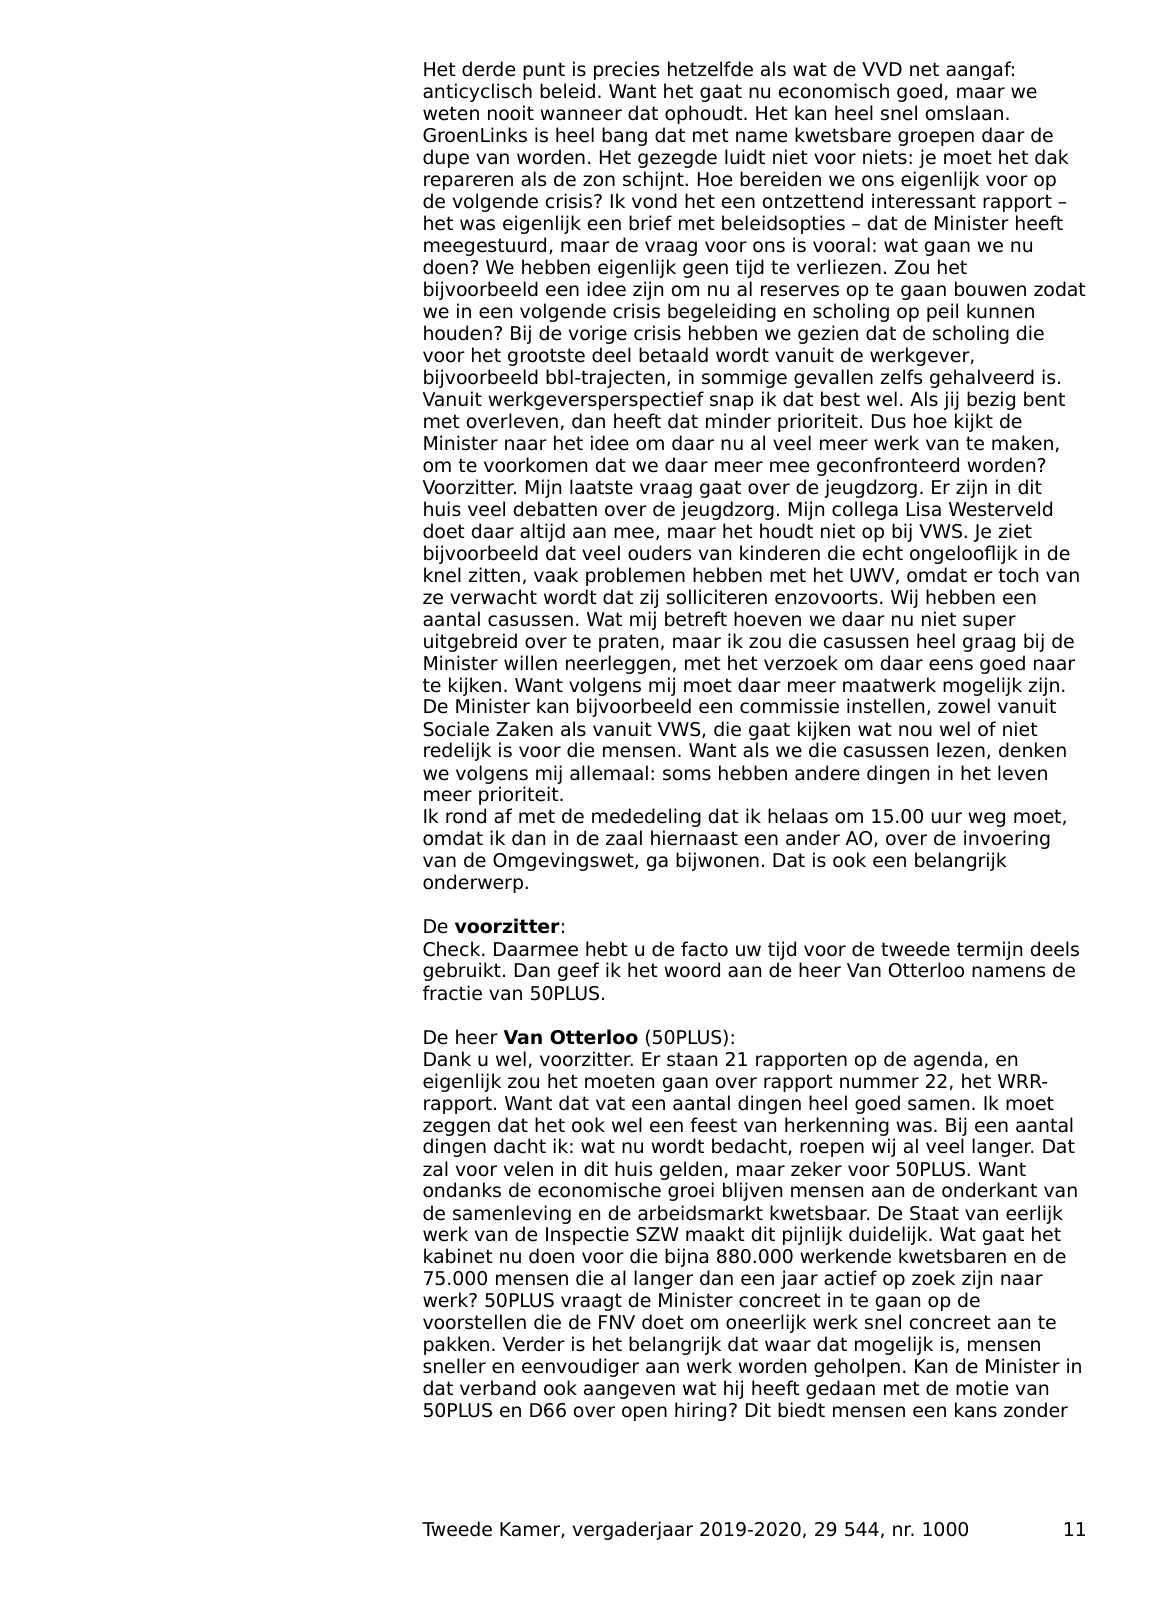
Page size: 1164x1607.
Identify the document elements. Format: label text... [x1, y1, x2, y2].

text Het derde punt is precies hetzelfde als wat de VVD net aangaf: anticyclisch beleid. Want het gaat nu economisch goed, maar we weten nooit wanneer dat ophoudt. Het kan heel snel omslaan. GroenLinks is heel bang dat met name kwetsbare groepen daar de dupe van worden. Het gezegde luidt niet voor niets: je moet het dak repareren als de zon schijnt. Hoe bereiden we ons eigenlijk voor op de volgende crisis? Ik vond het een ontzettend interessant rapport – het was eigenlijk een brief met beleidsopties – dat de Minister heeft meegestuurd, maar de vraag voor ons is vooral: wat gaan we nu doen? We hebben eigenlijk geen tijd te verliezen. Zou het bijvoorbeeld een idee zijn om nu al reserves op te gaan bouwen zodat we in een volgende crisis begeleiding en scholing op peil kunnen houden? Bij de vorige crisis hebben we gezien dat de scholing die voor het grootste deel betaald wordt vanuit de werkgever, bijvoorbeeld bbl-trajecten, in sommige gevallen zelfs gehalveerd is. Vanuit werkgeversperspectief snap ik dat best wel. Als jij bezig bent met overleven, dan heeft dat minder prioriteit. Dus hoe kijkt de Minister naar het idee om daar nu al veel meer werk van te maken, om te voorkomen dat we daar meer mee geconfronteerd worden? [422, 59, 1087, 477]
text Ik rond af met de mededeling dat ik helaas om 15.00 uur weg moet, omdat ik dan in de zaal hiernaast een ander AO, over de invoering van de Omgevingswet, ga bijwonen. Dat is ook een belangrijk onderwerp. [422, 806, 1087, 894]
text Dank u wel, voorzitter. Er staan 21 rapporten op de agenda, en eigenlijk zou het moeten gaan over rapport nummer 22, het WRR-rapport. Want dat vat een aantal dingen heel goed samen. Ik moet zeggen dat het ook wel een feest van herkenning was. Bij een aantal dingen dacht ik: wat nu wordt bedacht, roepen wij al veel langer. Dat zal voor velen in dit huis gelden, maar zeker voor 50PLUS. Want ondanks de economische groei blijven mensen aan de onderkant van de samenleving en de arbeidsmarkt kwetsbaar. De Staat van eerlijk werk van de Inspectie SZW maakt dit pijnlijk duidelijk. Wat gaat het kabinet nu doen voor die bijna 880.000 werkende kwetsbaren en de 75.000 mensen die al langer dan een jaar actief op zoek zijn naar werk? 50PLUS vraagt de Minister concreet in te gaan op de voorstellen die de FNV doet om oneerlijk werk snel concreet aan te pakken. Verder is het belangrijk dat waar dat mogelijk is, mensen sneller en eenvoudiger aan werk worden geholpen. Kan de Minister in dat verband ook aangeven wat hij heeft gedaan met de motie van 50PLUS en D66 over open hiring? Dit biedt mensen een kans zonder [422, 1048, 1087, 1422]
text Check. Daarmee hebt u de facto uw tijd voor de tweede termijn deels gebruikt. Dan geef ik het woord aan de heer Van Otterloo namens de fractie van 50PLUS. [422, 938, 1087, 1004]
text De voorzitter: [422, 916, 1087, 938]
text Voorzitter. Mijn laatste vraag gaat over de jeugdzorg. Er zijn in dit huis veel debatten over de jeugdzorg. Mijn collega Lisa Westerveld doet daar altijd aan mee, maar het houdt niet op bij VWS. Je ziet bijvoorbeeld dat veel ouders van kinderen die echt ongelooflijk in de knel zitten, vaak problemen hebben met het UWV, omdat er toch van ze verwacht wordt dat zij solliciteren enzovoorts. Wij hebben een aantal casussen. Wat mij betreft hoeven we daar nu niet super uitgebreid over te praten, maar ik zou die casussen heel graag bij de Minister willen neerleggen, met het verzoek om daar eens goed naar te kijken. Want volgens mij moet daar meer maatwerk mogelijk zijn. De Minister kan bijvoorbeeld een commissie instellen, zowel vanuit Sociale Zaken als vanuit VWS, die gaat kijken wat nou wel of niet redelijk is voor die mensen. Want als we die casussen lezen, denken we volgens mij allemaal: soms hebben andere dingen in het leven meer prioriteit. [422, 477, 1087, 806]
text De heer Van Otterloo (50PLUS): [422, 1027, 1087, 1048]
